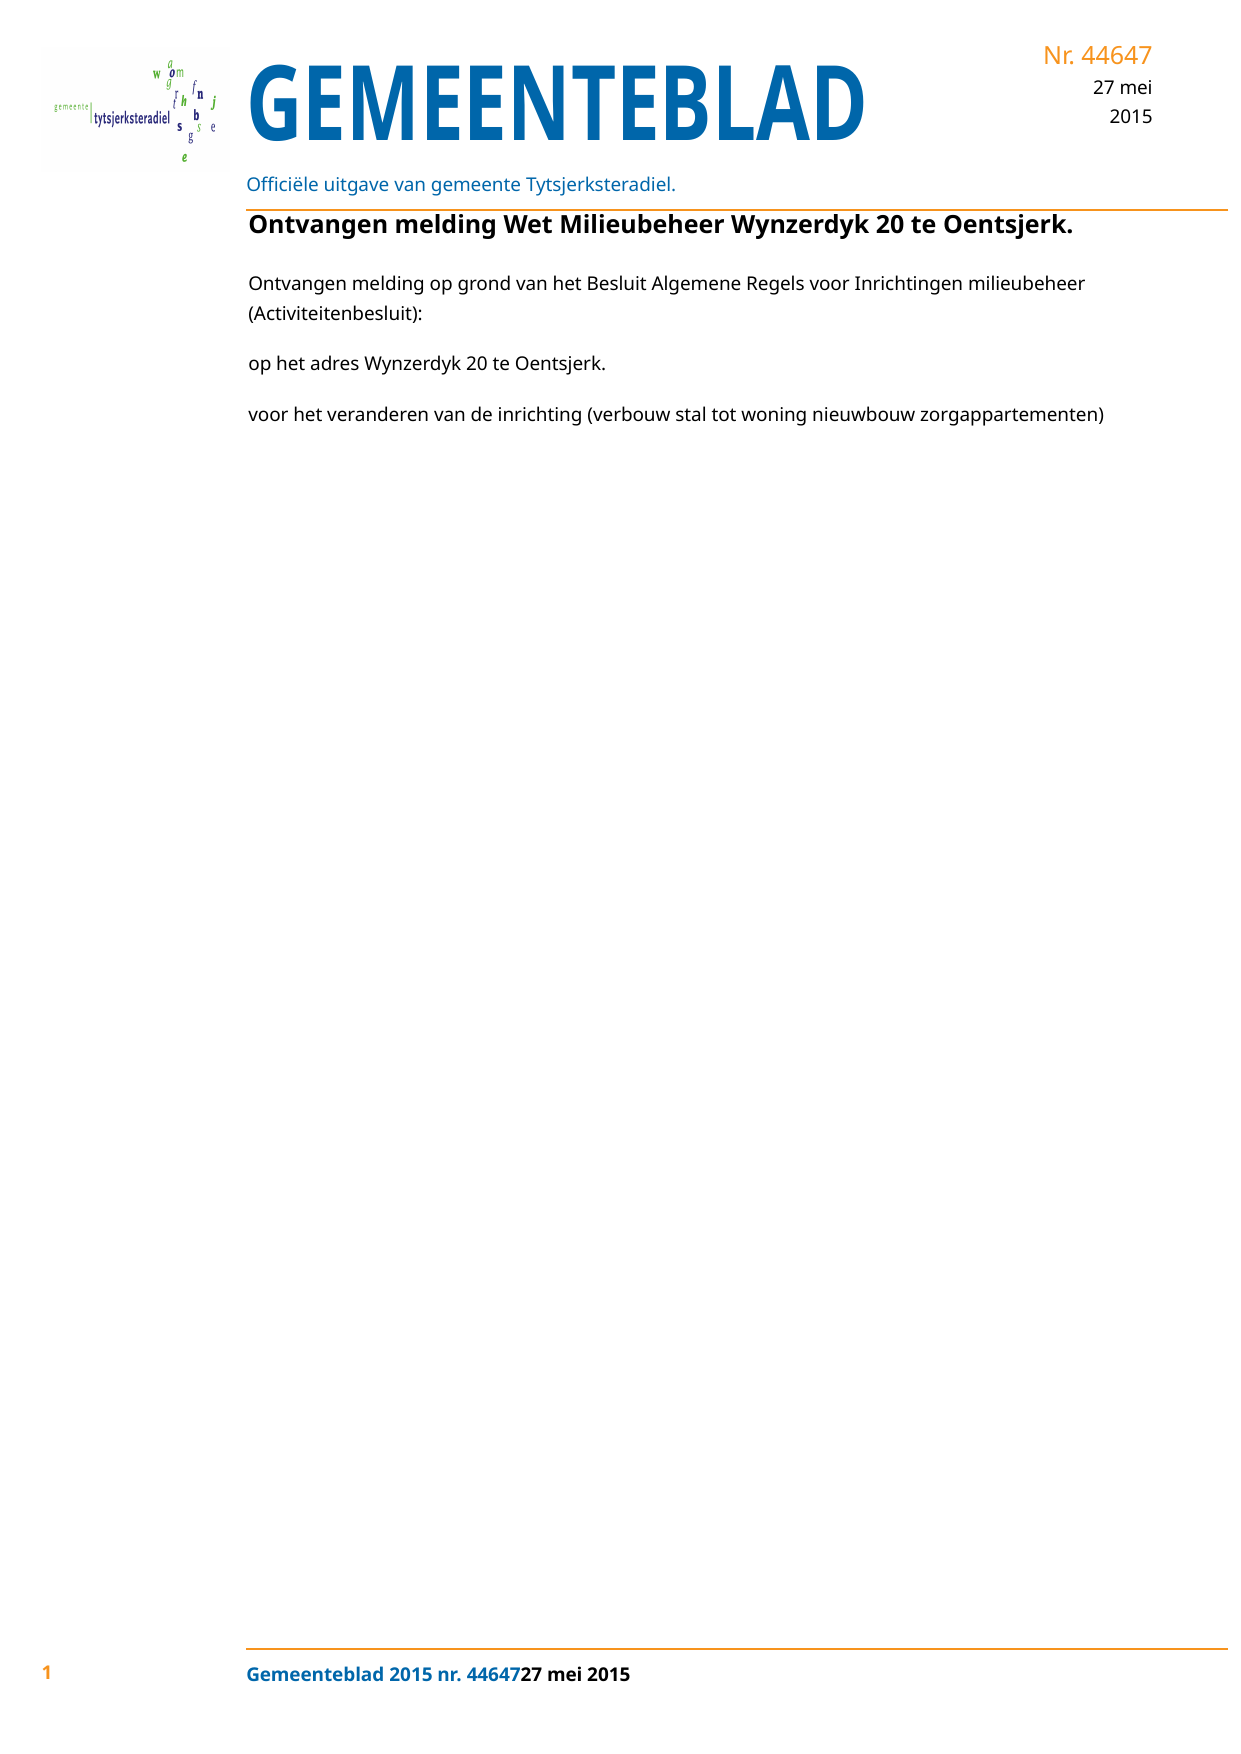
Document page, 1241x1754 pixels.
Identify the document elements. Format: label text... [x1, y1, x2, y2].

text voor het veranderen van de inrichting (verbouw stal tot woning nieuwbouw zorgappartementen) [248, 401, 1152, 426]
text op het adres Wynzerdyk 20 te Oentsjerk. [248, 350, 1152, 376]
text Ontvangen melding op grond van het Besluit Algemene Regels voor Inrichtingen milieubeheer (Activiteitenbesluit): [248, 270, 1152, 326]
text Ontvangen melding Wet Milieubeheer Wynzerdyk 20 te Oentsjerk. [248, 211, 1152, 241]
picture [41, 47, 231, 172]
